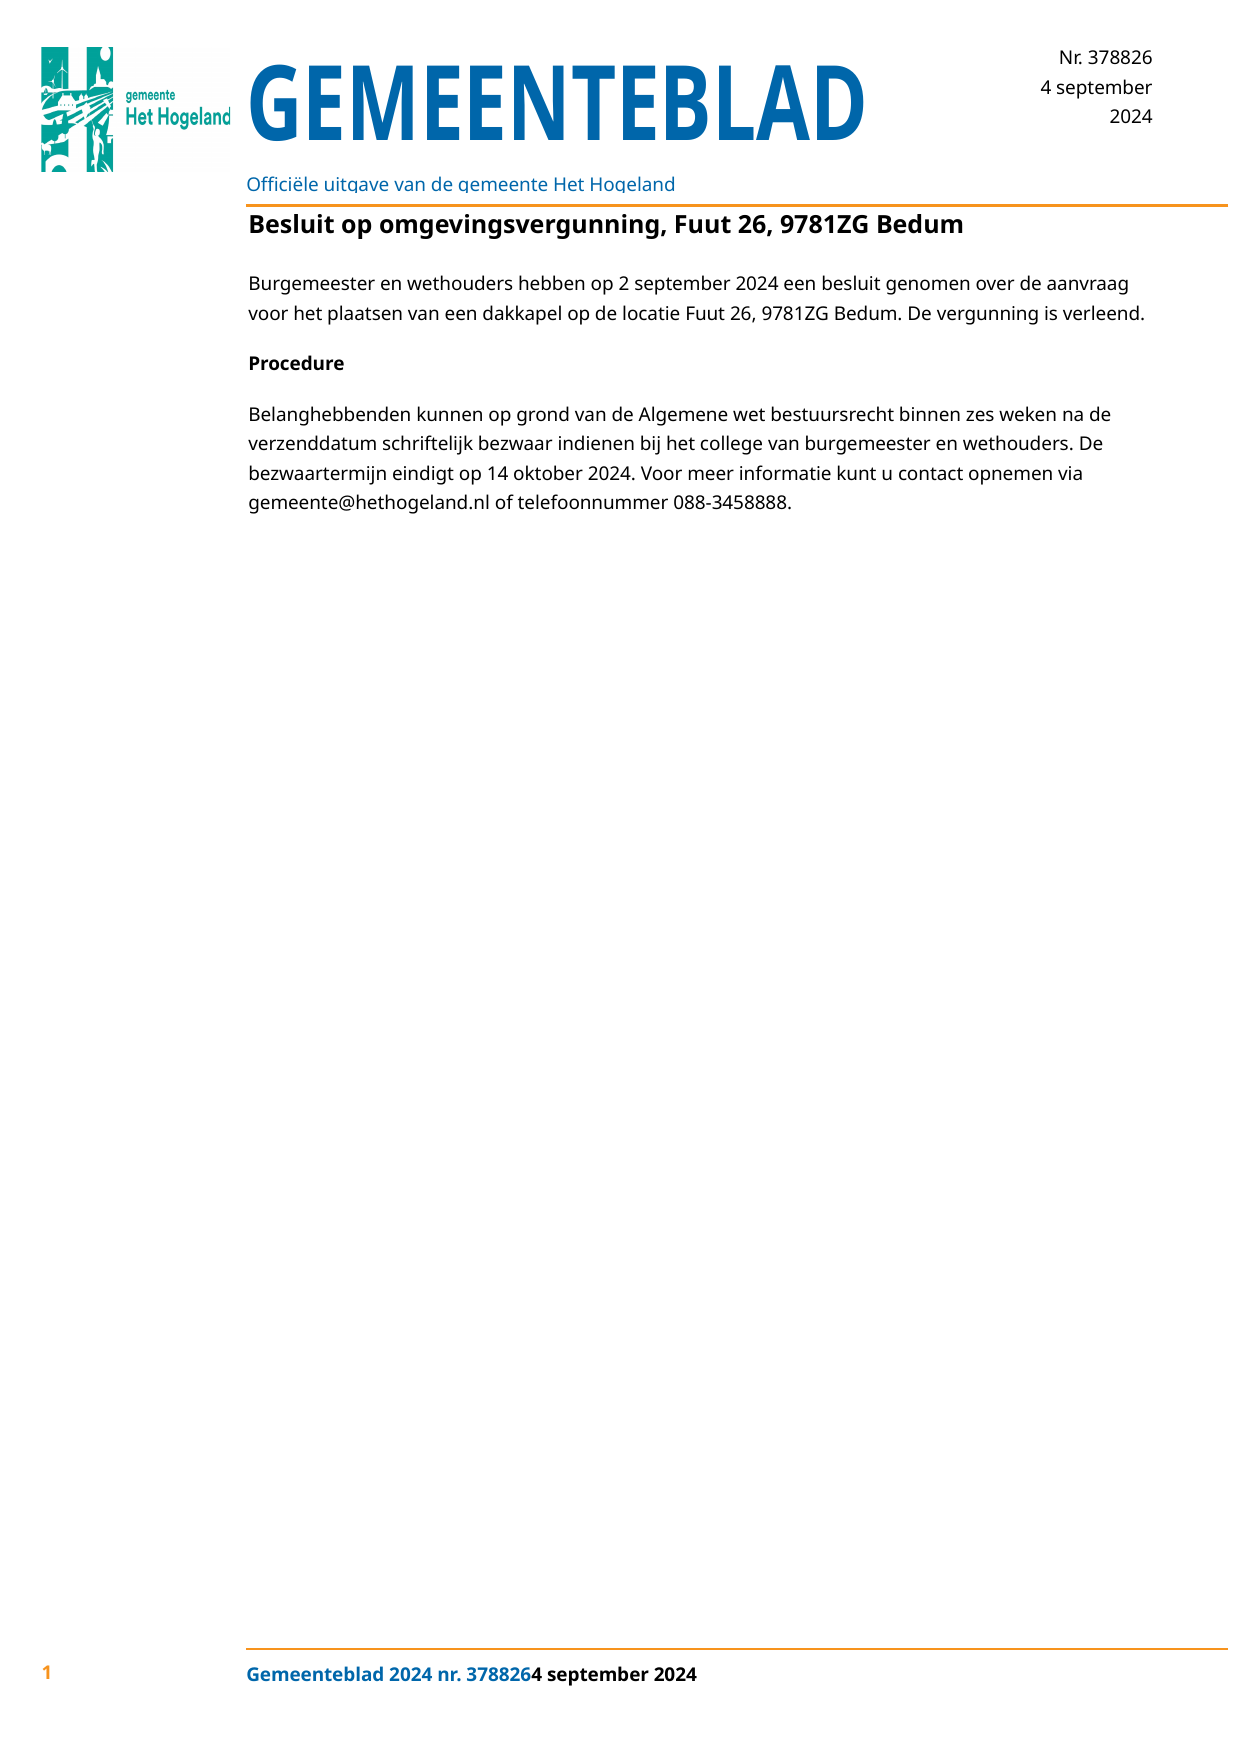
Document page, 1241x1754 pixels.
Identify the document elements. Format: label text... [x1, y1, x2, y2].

text Procedure [248, 350, 1152, 376]
text Belanghebbenden kunnen op grond van de Algemene wet bestuursrecht binnen zes weken na de verzenddatum schriftelijk bezwaar indienen bij het college van burgemeester en wethouders. De bezwaartermijn eindigt op 14 oktober 2024. Voor meer informatie kunt u contact opnemen via gemeente@hethogeland.nl of telefoonnummer 088-3458888. [248, 401, 1152, 515]
text Besluit op omgevingsvergunning, Fuut 26, 9781ZG Bedum [248, 207, 1152, 241]
text Burgemeester en wethouders hebben op 2 september 2024 een besluit genomen over de aanvraag voor het plaatsen van een dakkapel op de locatie Fuut 26, 9781ZG Bedum. De vergunning is verleend. [248, 270, 1152, 326]
picture [41, 47, 231, 172]
